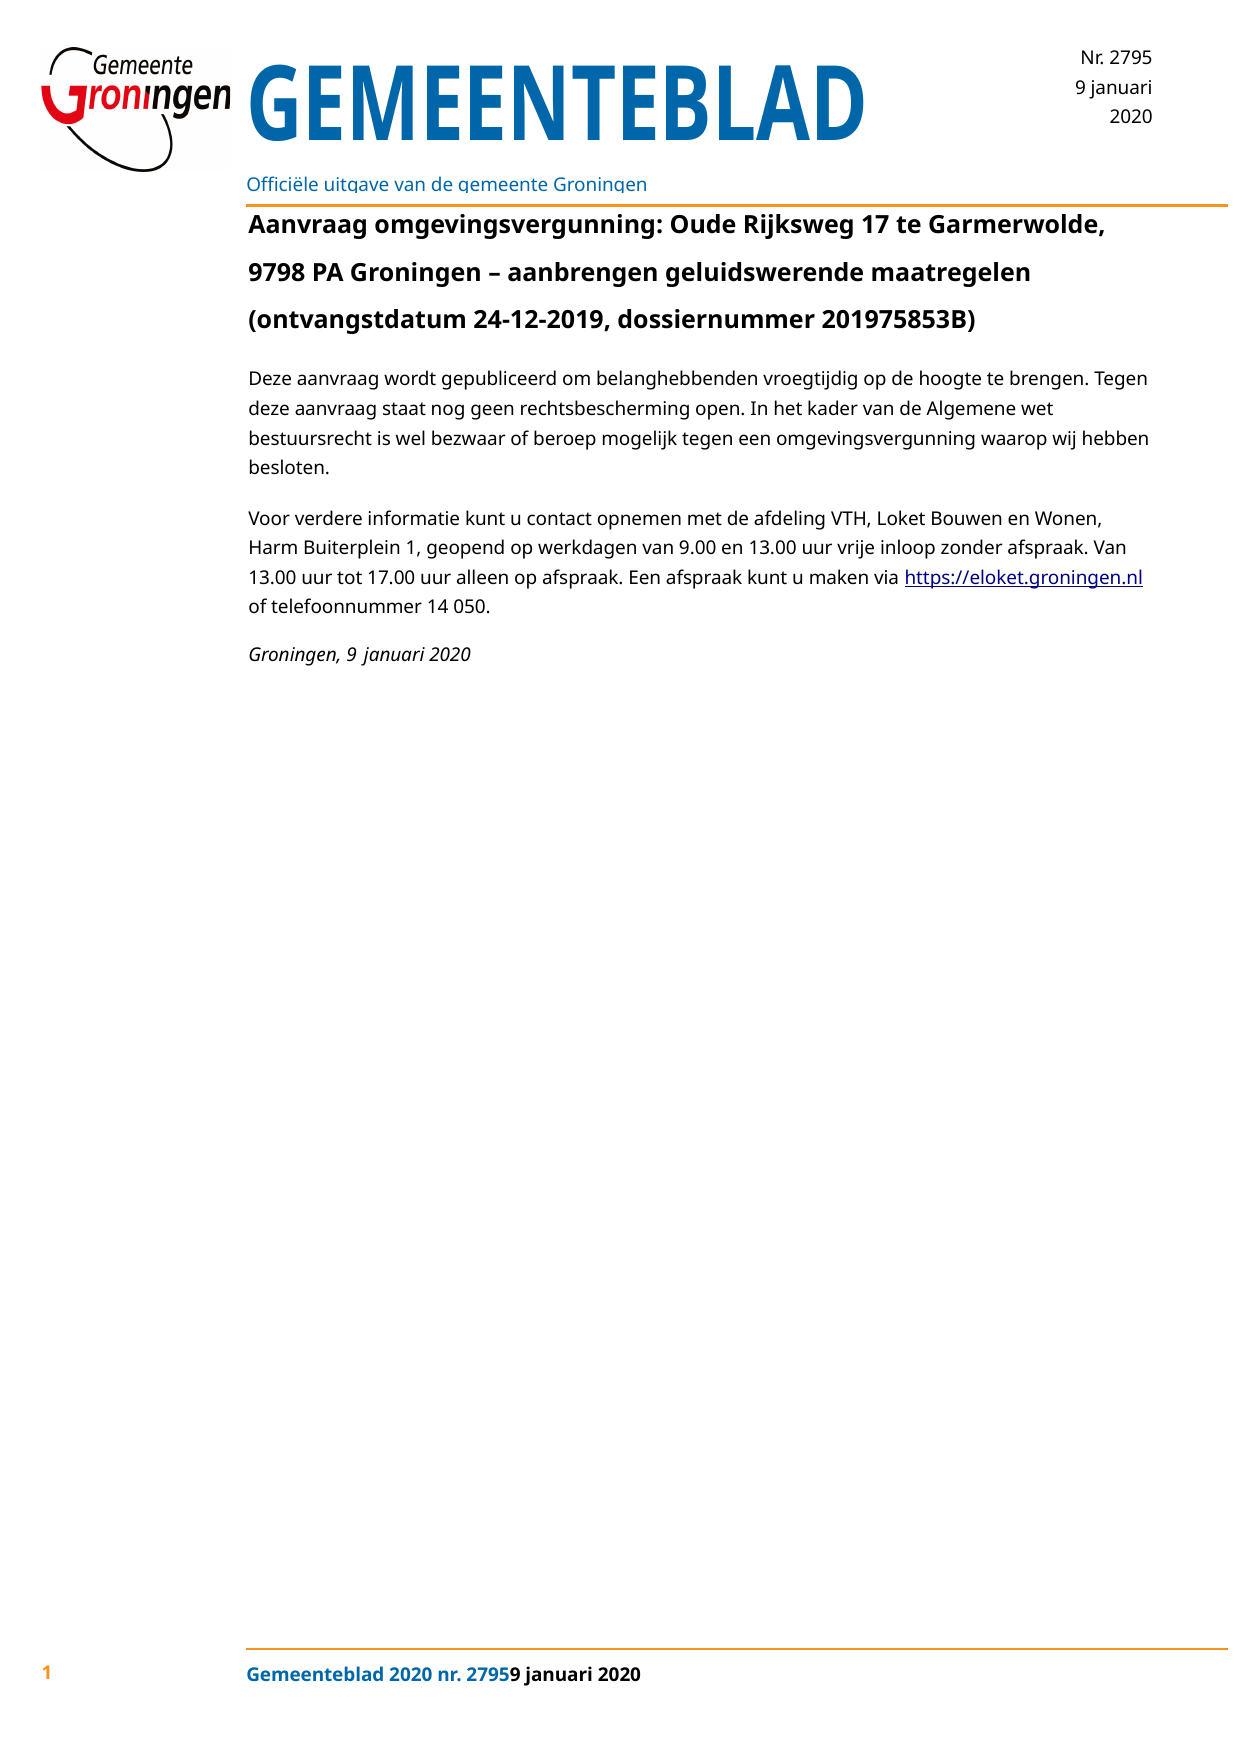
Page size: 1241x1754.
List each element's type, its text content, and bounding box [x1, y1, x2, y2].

text Voor verdere informatie kunt u contact opnemen met de afdeling VTH, Loket Bouwen en Wonen, Harm Buiterplein 1, geopend op werkdagen van 9.00 en 13.00 uur vrije inloop zonder afspraak. Van 13.00 uur tot 17.00 uur alleen op afspraak. Een afspraak kunt u maken via https://eloket.groningen.nl of telefoonnummer 14 050. [248, 505, 1152, 619]
picture [41, 47, 231, 172]
text Groningen, 9 januari 2020 [248, 641, 1152, 667]
text Deze aanvraag wordt gepubliceerd om belanghebbenden vroegtijdig op de hoogte te brengen. Tegen deze aanvraag staat nog geen rechtsbescherming open. In het kader van de Algemene wet bestuursrecht is wel bezwaar of beroep mogelijk tegen een omgevingsvergunning waarop wij hebben besloten. [248, 366, 1152, 480]
text Aanvraag omgevingsvergunning: Oude Rijksweg 17 te Garmerwolde, 9798 PA Groningen – aanbrengen geluidswerende maatregelen (ontvangstdatum 24-12-2019, dossiernummer 201975853B) [248, 207, 1152, 336]
